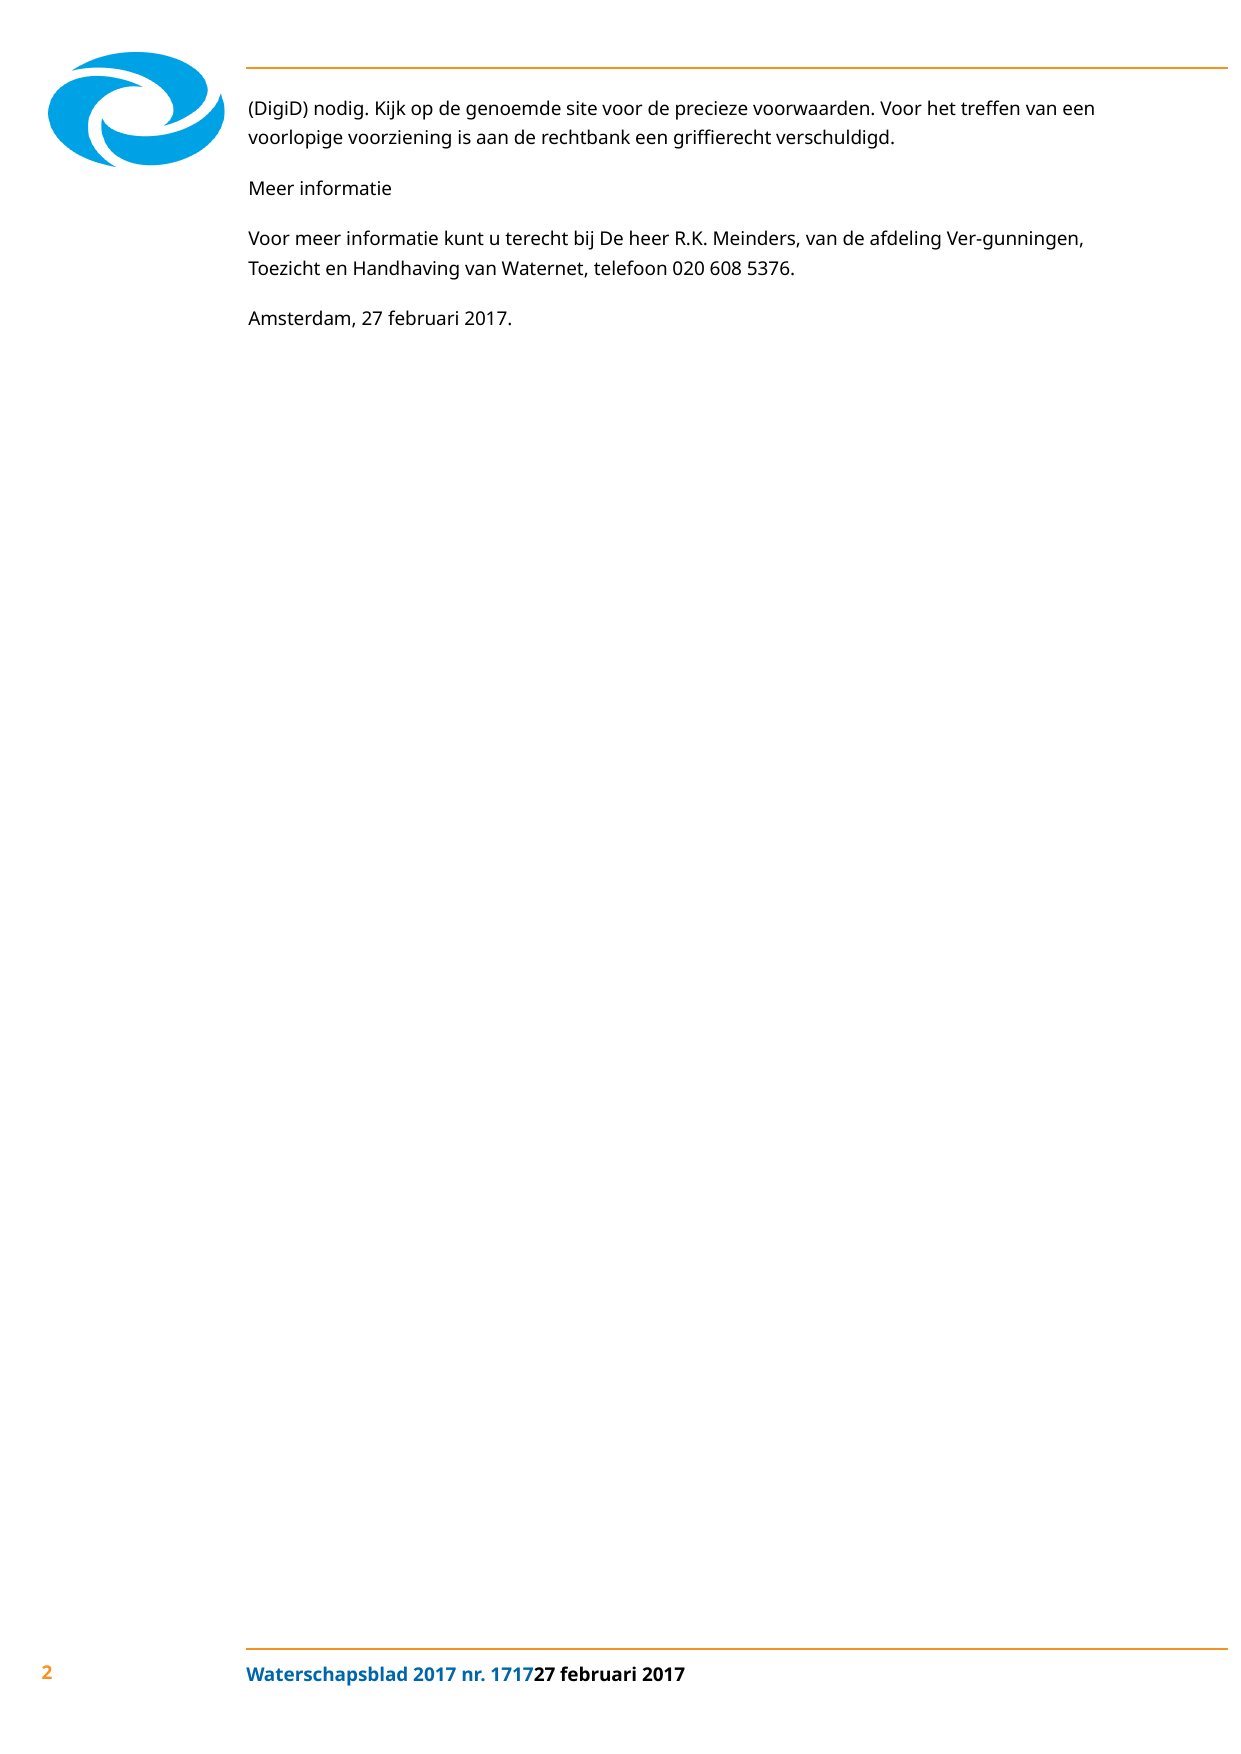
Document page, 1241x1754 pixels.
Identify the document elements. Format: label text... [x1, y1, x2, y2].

text Meer informatie [248, 175, 1152, 201]
picture [41, 47, 231, 172]
text Amsterdam, 27 februari 2017. [248, 305, 1152, 331]
text (DigiD) nodig. Kijk op de genoemde site voor de precieze voorwaarden. Voor het treffen van een voorlopige voorziening is aan de rechtbank een griffierecht verschuldigd. [248, 95, 1152, 150]
text Voor meer informatie kunt u terecht bij De heer R.K. Meinders, van de afdeling Ver-gunningen, Toezicht en Handhaving van Waternet, telefoon 020 608 5376. [248, 225, 1152, 281]
